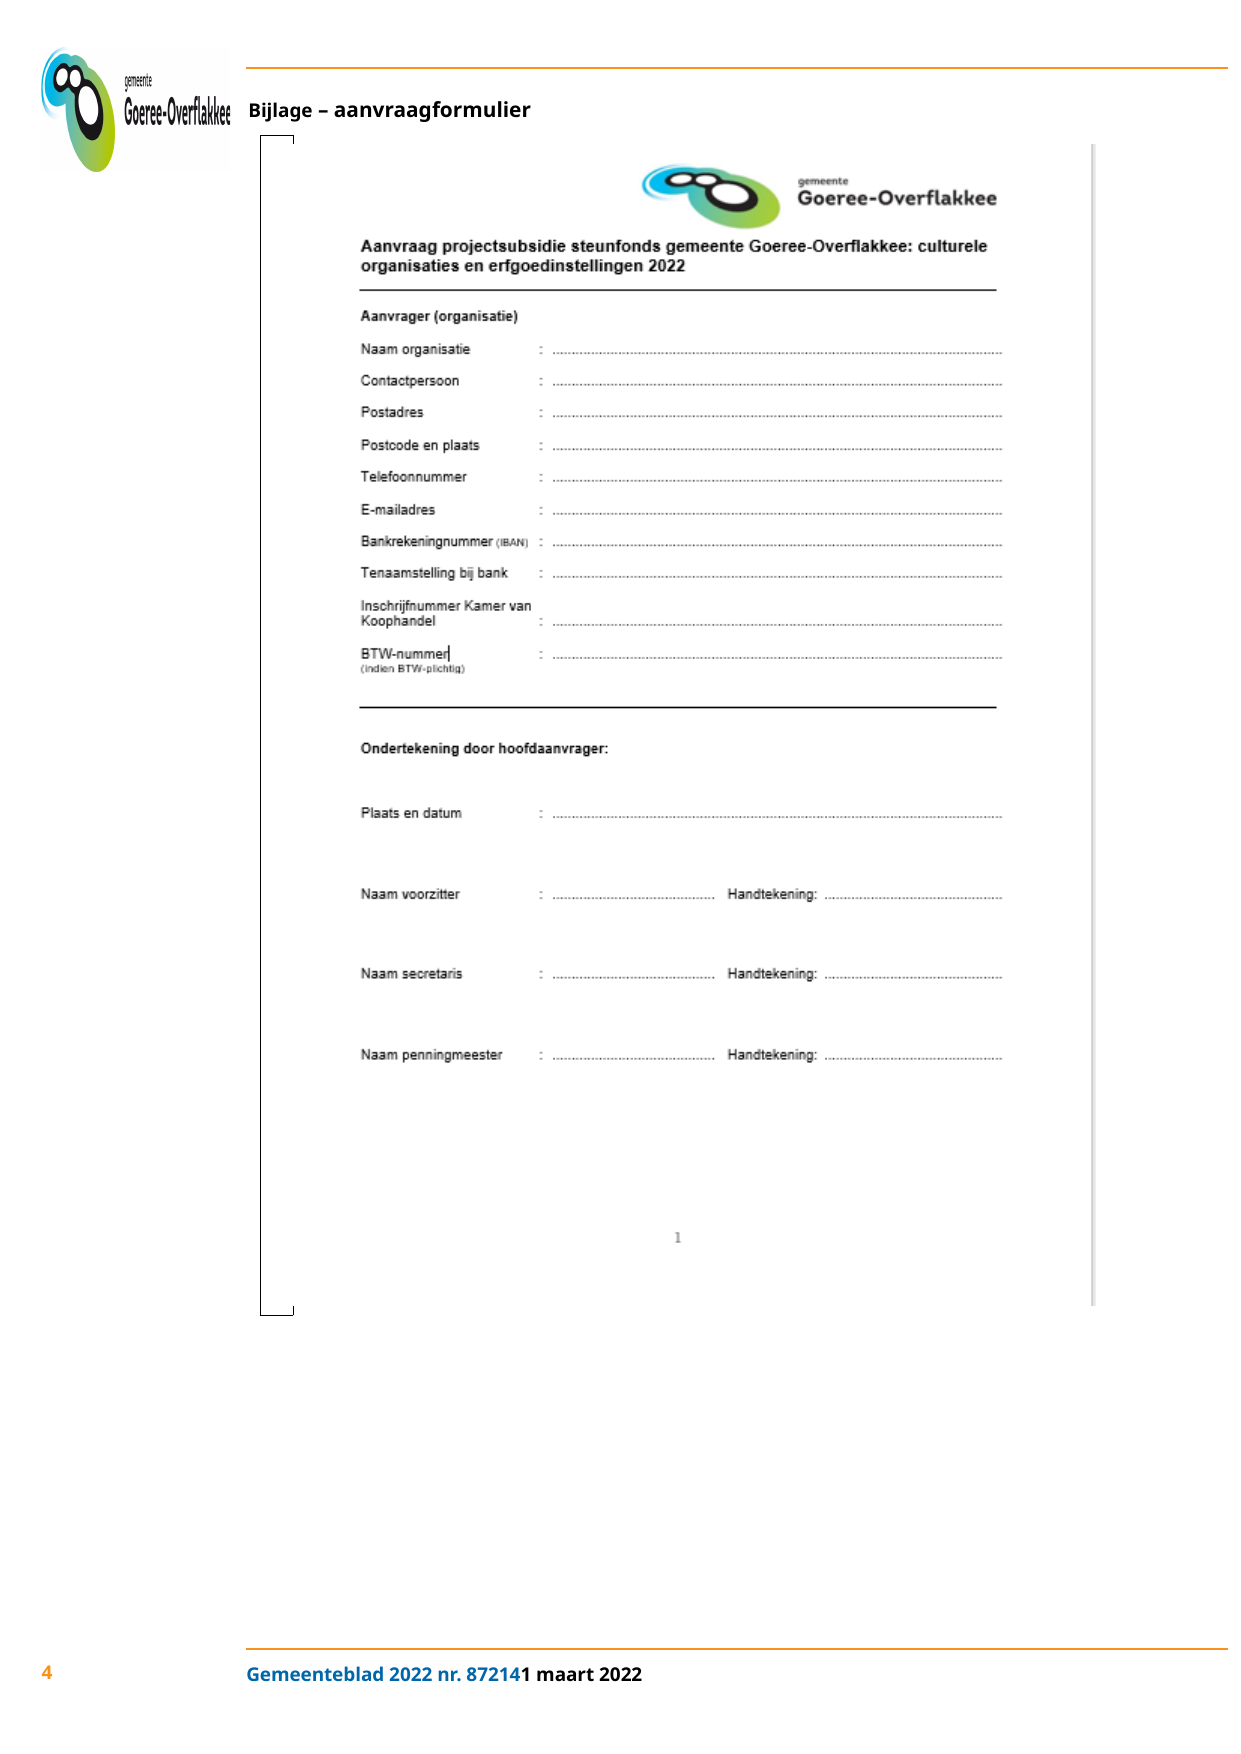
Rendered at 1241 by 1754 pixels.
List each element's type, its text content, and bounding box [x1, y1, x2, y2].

picture [41, 47, 231, 172]
picture [268, 144, 1096, 1306]
text Bijlage – aanvraagformulier [248, 95, 1152, 123]
